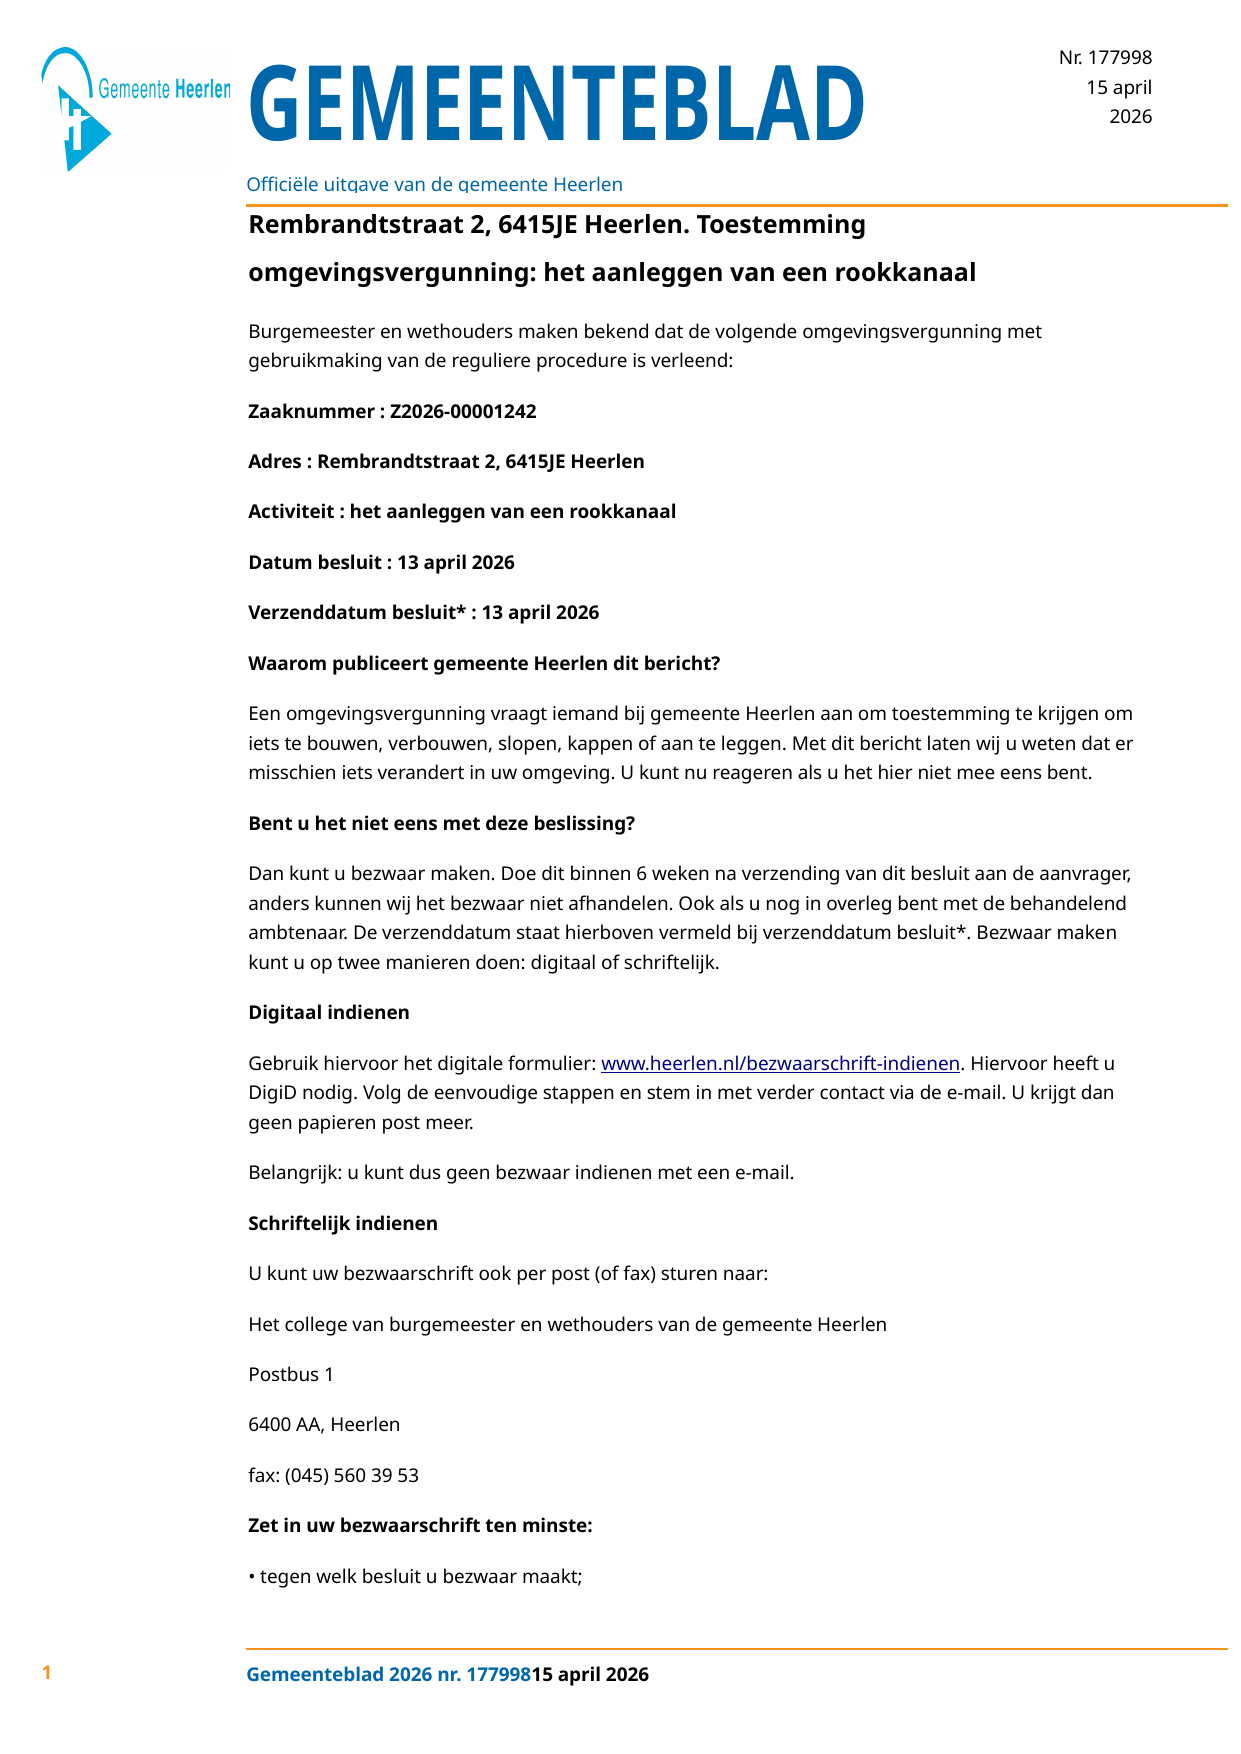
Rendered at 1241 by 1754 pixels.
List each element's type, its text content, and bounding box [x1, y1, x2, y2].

text • tegen welk besluit u bezwaar maakt; [248, 1563, 1152, 1589]
text Waarom publiceert gemeente Heerlen dit bericht? [248, 650, 1152, 676]
text fax: (045) 560 39 53 [248, 1462, 1152, 1488]
text Zet in uw bezwaarschrift ten minste: [248, 1512, 1152, 1538]
picture [41, 47, 231, 172]
text Postbus 1 [248, 1361, 1152, 1387]
text Een omgevingsvergunning vraagt iemand bij gemeente Heerlen aan om toestemming te krijgen om iets te bouwen, verbouwen, slopen, kappen of aan te leggen. Met dit bericht laten wij u weten dat er misschien iets verandert in uw omgeving. U kunt nu reageren als u het hier niet mee eens bent. [248, 700, 1152, 785]
text Het college van burgemeester en wethouders van de gemeente Heerlen [248, 1311, 1152, 1337]
text Activiteit : het aanleggen van een rookkanaal [248, 499, 1152, 524]
text U kunt uw bezwaarschrift ook per post (of fax) sturen naar: [248, 1260, 1152, 1286]
text Gebruik hiervoor het digitale formulier: www.heerlen.nl/bezwaarschrift-indienen. Hiervoor heeft u DigiD nodig. Volg de eenvoudige stappen en stem in met verder contact via de e-mail. U krijgt dan geen papieren post meer. [248, 1050, 1152, 1135]
text Burgemeester en wethouders maken bekend dat de volgende omgevingsvergunning met gebruikmaking van de reguliere procedure is verleend: [248, 318, 1152, 373]
text Belangrijk: u kunt dus geen bezwaar indienen met een e-mail. [248, 1159, 1152, 1185]
text Datum besluit : 13 april 2026 [248, 549, 1152, 575]
text Schriftelijk indienen [248, 1210, 1152, 1236]
text Bent u het niet eens met deze beslissing? [248, 810, 1152, 836]
text Rembrandtstraat 2, 6415JE Heerlen. Toestemming omgevingsvergunning: het aanleggen van een rookkanaal [248, 207, 1152, 288]
text 6400 AA, Heerlen [248, 1412, 1152, 1437]
text Digitaal indienen [248, 999, 1152, 1025]
text Adres : Rembrandtstraat 2, 6415JE Heerlen [248, 448, 1152, 474]
text Verzenddatum besluit* : 13 april 2026 [248, 599, 1152, 625]
text Zaaknummer : Z2026-00001242 [248, 398, 1152, 424]
picture [41, 47, 59, 70]
text Dan kunt u bezwaar maken. Doe dit binnen 6 weken na verzending van dit besluit aan de aanvrager, anders kunnen wij het bezwaar niet afhandelen. Ook als u nog in overleg bent met de behandelend ambtenaar. De verzenddatum staat hierboven vermeld bij verzenddatum besluit*. Bezwaar maken kunt u op twee manieren doen: digitaal of schriftelijk. [248, 860, 1152, 975]
